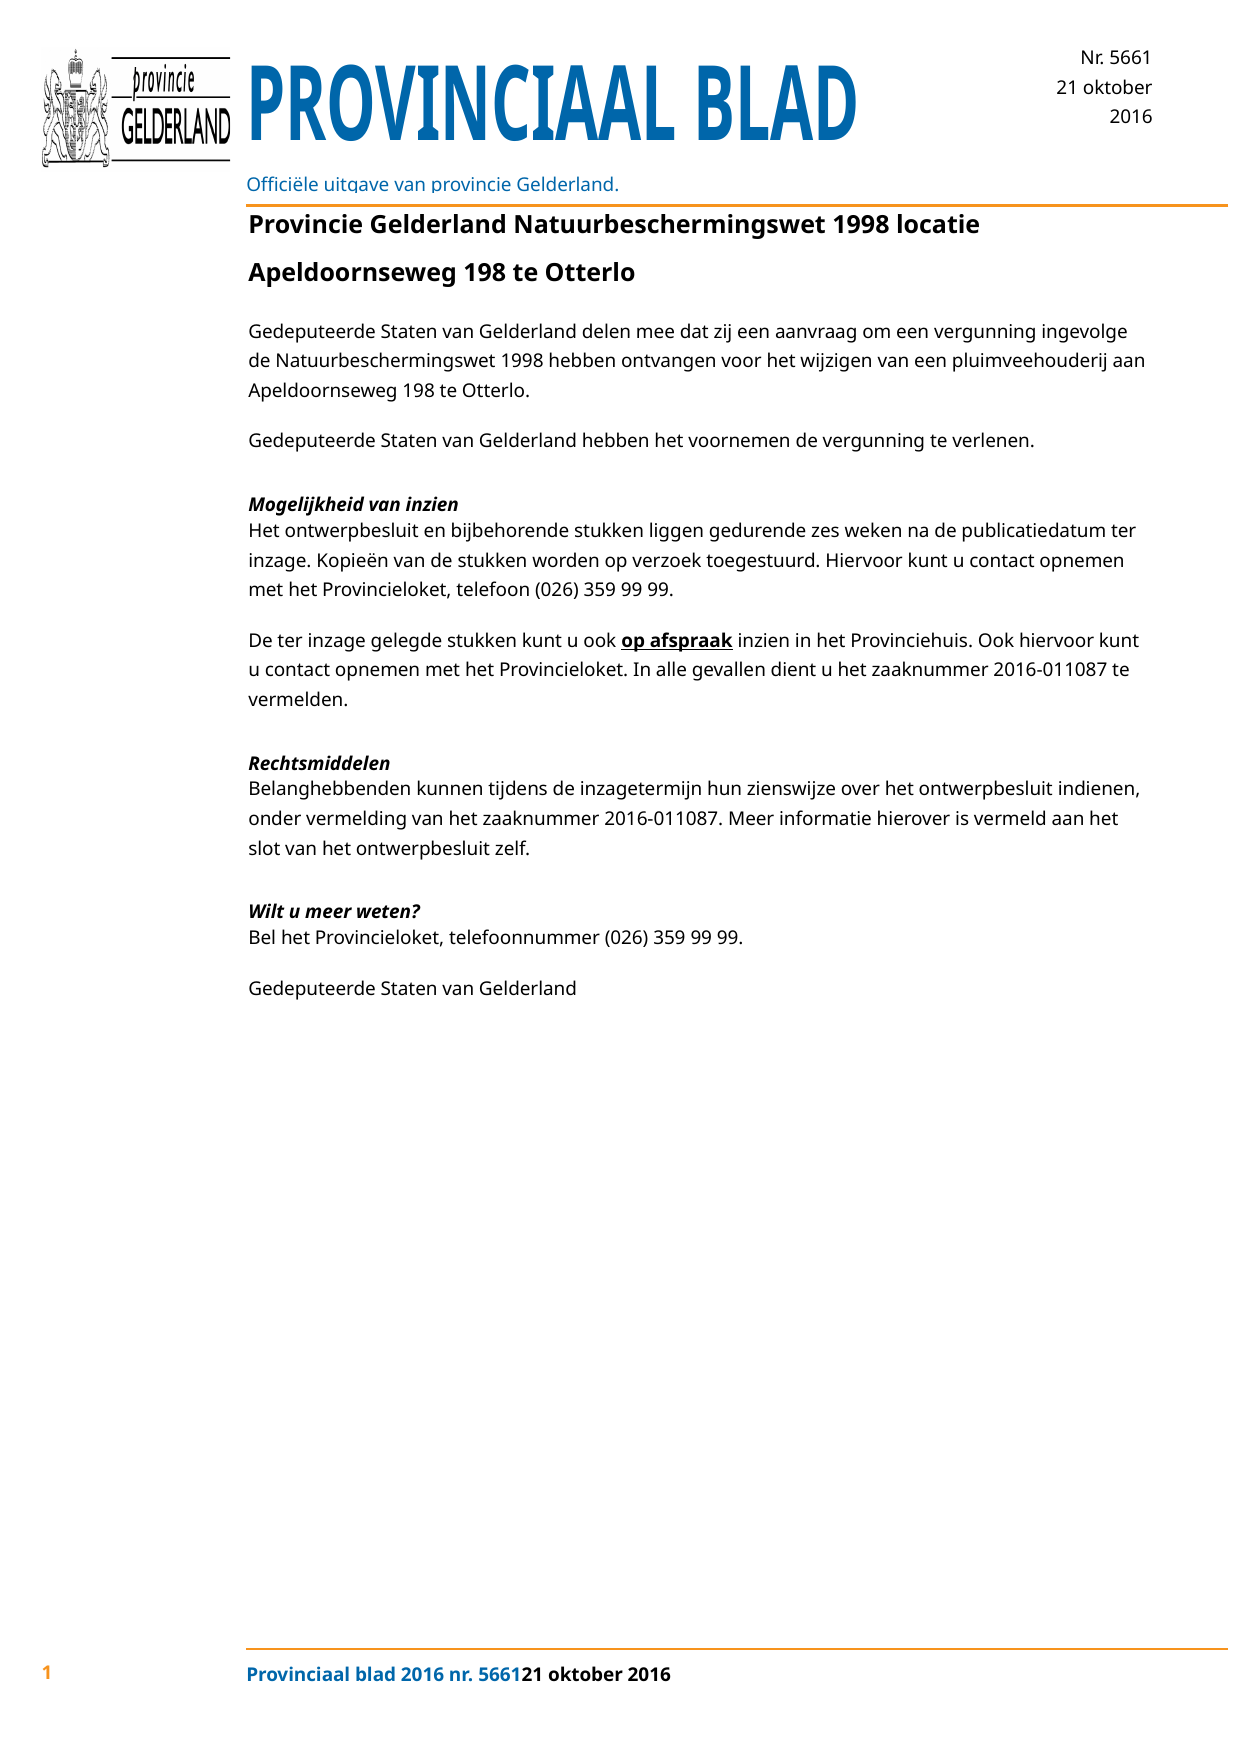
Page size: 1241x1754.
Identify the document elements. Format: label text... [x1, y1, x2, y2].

text Rechtsmiddelen [248, 750, 1152, 776]
text Belanghebbenden kunnen tijdens de inzagetermijn hun zienswijze over het ontwerpbesluit indienen, onder vermelding van het zaaknummer 2016-011087. Meer informatie hierover is vermeld aan het slot van het ontwerpbesluit zelf. [248, 776, 1152, 861]
text Het ontwerpbesluit en bijbehorende stukken liggen gedurende zes weken na de publicatiedatum ter inzage. Kopieën van de stukken worden op verzoek toegestuurd. Hiervoor kunt u contact opnemen met het Provincieloket, telefoon (026) 359 99 99. [248, 517, 1152, 602]
text Mogelijkheid van inzien [248, 491, 1152, 517]
text Provincie Gelderland Natuurbeschermingswet 1998 locatie Apeldoornseweg 198 te Otterlo [248, 207, 1152, 288]
text Wilt u meer weten? [248, 899, 1152, 924]
text Bel het Provincieloket, telefoonnummer (026) 359 99 99. [248, 924, 1152, 950]
text Gedeputeerde Staten van Gelderland delen mee dat zij een aanvraag om een vergunning ingevolge de Natuurbeschermingswet 1998 hebben ontvangen voor het wijzigen van een pluimveehouderij aan Apeldoornseweg 198 te Otterlo. [248, 318, 1152, 403]
text Gedeputeerde Staten van Gelderland [248, 975, 1152, 1001]
text Gedeputeerde Staten van Gelderland hebben het voornemen de vergunning te verlenen. [248, 427, 1152, 453]
picture [41, 47, 231, 172]
text De ter inzage gelegde stukken kunt u ook op afspraak inzien in het Provinciehuis. Ook hiervoor kunt u contact opnemen met het Provincieloket. In alle gevallen dient u het zaaknummer 2016-011087 te vermelden. [248, 627, 1152, 712]
